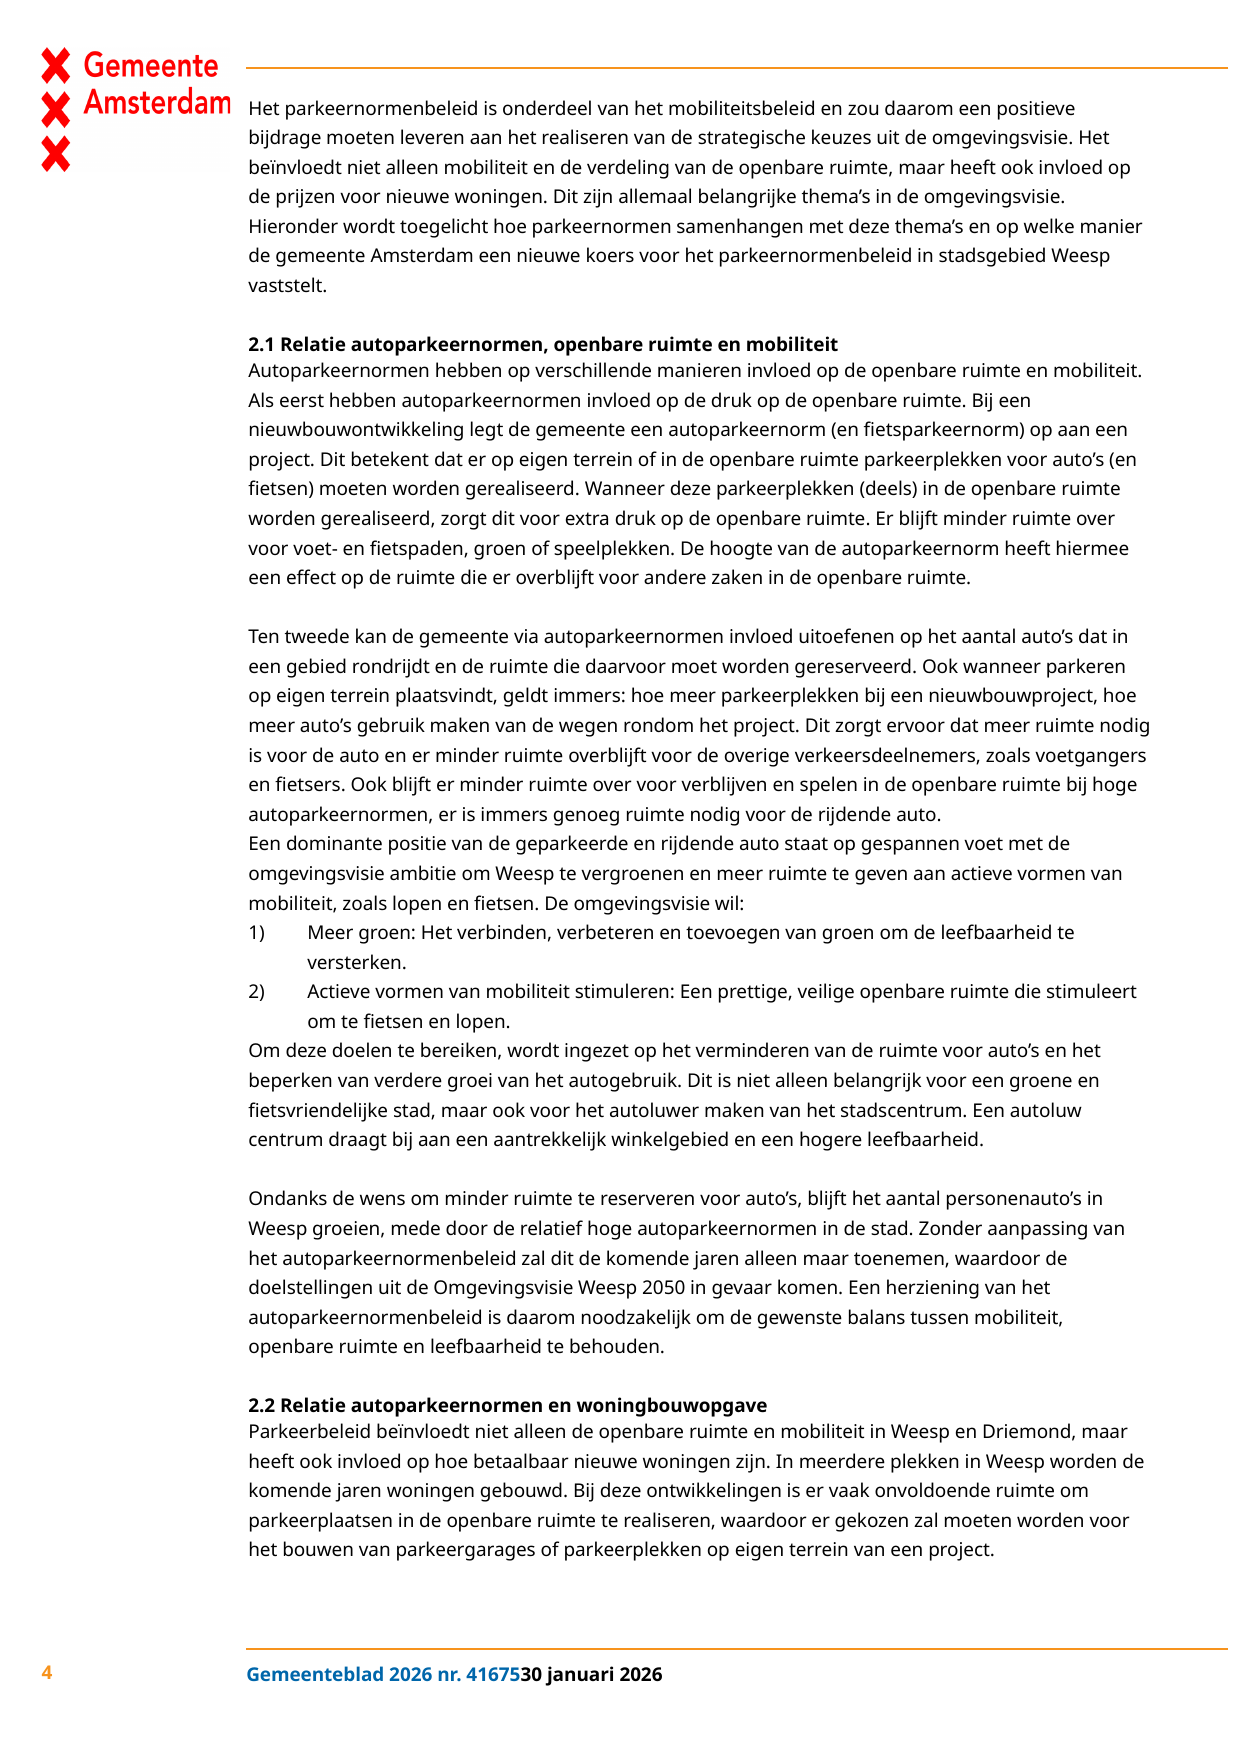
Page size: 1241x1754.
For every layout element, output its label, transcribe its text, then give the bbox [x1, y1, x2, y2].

list Actieve vormen van mobiliteit stimuleren: Een prettige, veilige openbare ruimte die stimuleert om te fietsen en lopen. [248, 978, 1152, 1034]
text Parkeerbeleid beïnvloedt niet alleen de openbare ruimte en mobiliteit in Weesp en Driemond, maar heeft ook invloed op hoe betaalbaar nieuwe woningen zijn. In meerdere plekken in Weesp worden de komende jaren woningen gebouwd. Bij deze ontwikkelingen is er vaak onvoldoende ruimte om parkeerplaatsen in de openbare ruimte te realiseren, waardoor er gekozen zal moeten worden voor het bouwen van parkeergarages of parkeerplekken op eigen terrein van een project. [248, 1418, 1152, 1562]
list Meer groen: Het verbinden, verbeteren en toevoegen van groen om de leefbaarheid te versterken. [248, 919, 1152, 974]
text Om deze doelen te bereiken, wordt ingezet op het verminderen van de ruimte voor auto’s en het beperken van verdere groei van het autogebruik. Dit is niet alleen belangrijk voor een groene en fietsvriendelijke stad, maar ook voor het autoluwer maken van het stadscentrum. Een autoluw centrum draagt bij aan een aantrekkelijk winkelgebied en een hogere leefbaarheid. [248, 1038, 1152, 1152]
text Ten tweede kan de gemeente via autoparkeernormen invloed uitoefenen op het aantal auto’s dat in een gebied rondrijdt en de ruimte die daarvoor moet worden gereserveerd. Ook wanneer parkeren op eigen terrein plaatsvindt, geldt immers: hoe meer parkeerplekken bij een nieuwbouwproject, hoe meer auto’s gebruik maken van de wegen rondom het project. Dit zorgt ervoor dat meer ruimte nodig is voor de auto en er minder ruimte overblijft voor de overige verkeersdeelnemers, zoals voetgangers en fietsers. Ook blijft er minder ruimte over voor verblijven en spelen in de openbare ruimte bij hoge autoparkeernormen, er is immers genoeg ruimte nodig voor de rijdende auto. [248, 623, 1152, 827]
text 2.1 Relatie autoparkeernormen, openbare ruimte en mobiliteit [248, 331, 1152, 357]
picture [41, 47, 231, 172]
text Een dominante positie van de geparkeerde en rijdende auto staat op gespannen voet met de omgevingsvisie ambitie om Weesp te vergroenen en meer ruimte te geven aan actieve vormen van mobiliteit, zoals lopen en fietsen. De omgevingsvisie wil: [248, 831, 1152, 915]
text 2.2 Relatie autoparkeernormen en woningbouwopgave [248, 1393, 1152, 1418]
text Ondanks de wens om minder ruimte te reserveren voor auto’s, blijft het aantal personenauto’s in Weesp groeien, mede door de relatief hoge autoparkeernormen in de stad. Zonder aanpassing van het autoparkeernormenbeleid zal dit de komende jaren alleen maar toenemen, waardoor de doelstellingen uit de Omgevingsvisie Weesp 2050 in gevaar komen. Een herziening van het autoparkeernormenbeleid is daarom noodzakelijk om de gewenste balans tussen mobiliteit, openbare ruimte en leefbaarheid te behouden. [248, 1186, 1152, 1359]
text Het parkeernormenbeleid is onderdeel van het mobiliteitsbeleid en zou daarom een positieve bijdrage moeten leveren aan het realiseren van de strategische keuzes uit de omgevingsvisie. Het beïnvloedt niet alleen mobiliteit en de verdeling van de openbare ruimte, maar heeft ook invloed op de prijzen voor nieuwe woningen. Dit zijn allemaal belangrijke thema’s in de omgevingsvisie. Hieronder wordt toegelicht hoe parkeernormen samenhangen met deze thema’s en op welke manier de gemeente Amsterdam een nieuwe koers voor het parkeernormenbeleid in stadsgebied Weesp vaststelt. [248, 95, 1152, 298]
text Autoparkeernormen hebben op verschillende manieren invloed op de openbare ruimte en mobiliteit. Als eerst hebben autoparkeernormen invloed op de druk op de openbare ruimte. Bij een nieuwbouwontwikkeling legt de gemeente een autoparkeernorm (en fietsparkeernorm) op aan een project. Dit betekent dat er op eigen terrein of in de openbare ruimte parkeerplekken voor auto’s (en fietsen) moeten worden gerealiseerd. Wanneer deze parkeerplekken (deels) in de openbare ruimte worden gerealiseerd, zorgt dit voor extra druk op de openbare ruimte. Er blijft minder ruimte over voor voet- en fietspaden, groen of speelplekken. De hoogte van de autoparkeernorm heeft hiermee een effect op de ruimte die er overblijft voor andere zaken in de openbare ruimte. [248, 357, 1152, 590]
